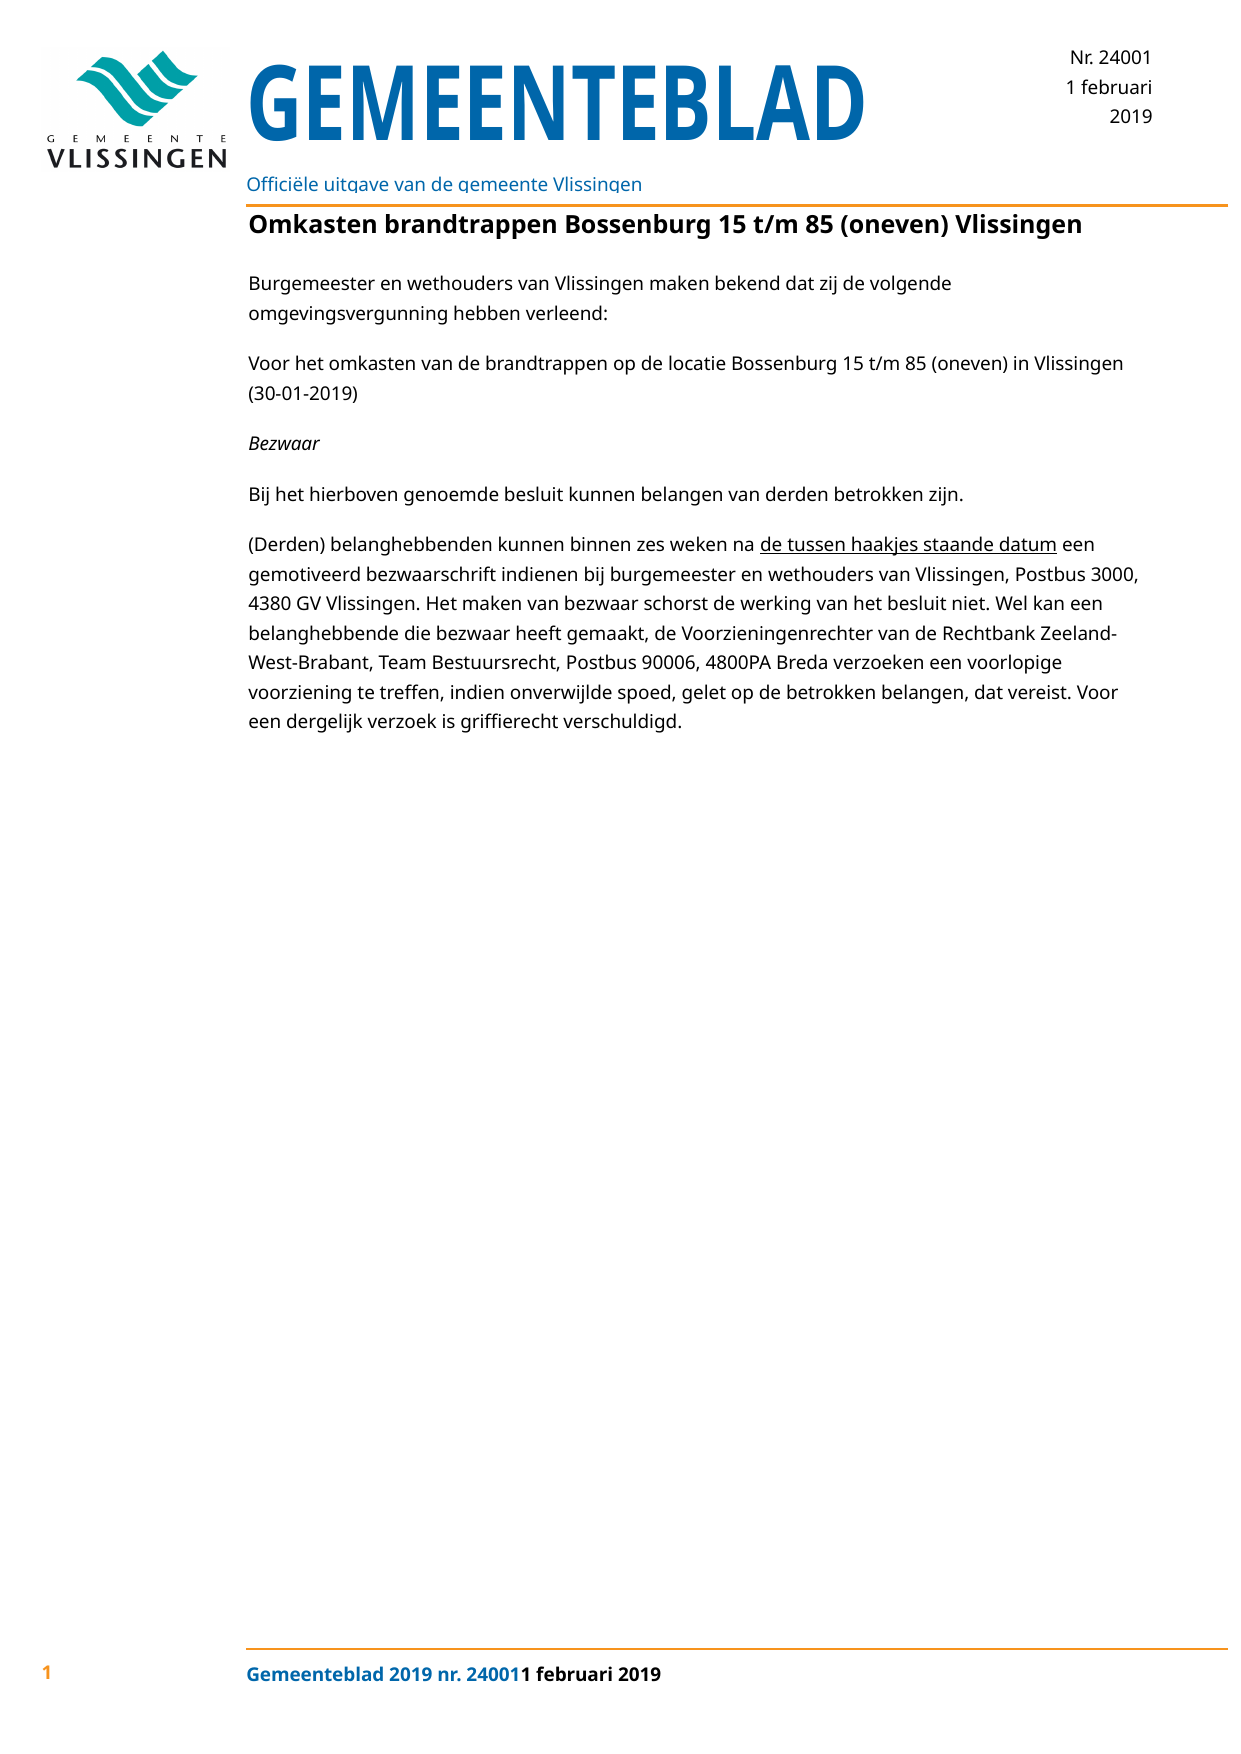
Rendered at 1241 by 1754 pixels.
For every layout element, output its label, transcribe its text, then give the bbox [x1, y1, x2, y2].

text Bij het hierboven genoemde besluit kunnen belangen van derden betrokken zijn. [248, 481, 1152, 506]
text Voor het omkasten van de brandtrappen op de locatie Bossenburg 15 t/m 85 (oneven) in Vlissingen (30-01-2019) [248, 350, 1152, 406]
picture [41, 47, 231, 172]
text Omkasten brandtrappen Bossenburg 15 t/m 85 (oneven) Vlissingen [248, 207, 1152, 241]
text (Derden) belanghebbenden kunnen binnen zes weken na de tussen haakjes staande datum een gemotiveerd bezwaarschrift indienen bij burgemeester en wethouders van Vlissingen, Postbus 3000, 4380 GV Vlissingen. Het maken van bezwaar schorst de werking van het besluit niet. Wel kan een belanghebbende die bezwaar heeft gemaakt, de Voorzieningenrechter van de Rechtbank Zeeland-West-Brabant, Team Bestuursrecht, Postbus 90006, 4800PA Breda verzoeken een voorlopige voorziening te treffen, indien onverwijlde spoed, gelet op de betrokken belangen, dat vereist. Voor een dergelijk verzoek is griffierecht verschuldigd. [248, 531, 1152, 734]
text Burgemeester en wethouders van Vlissingen maken bekend dat zij de volgende omgevingsvergunning hebben verleend: [248, 270, 1152, 326]
text Bezwaar [248, 430, 1152, 456]
